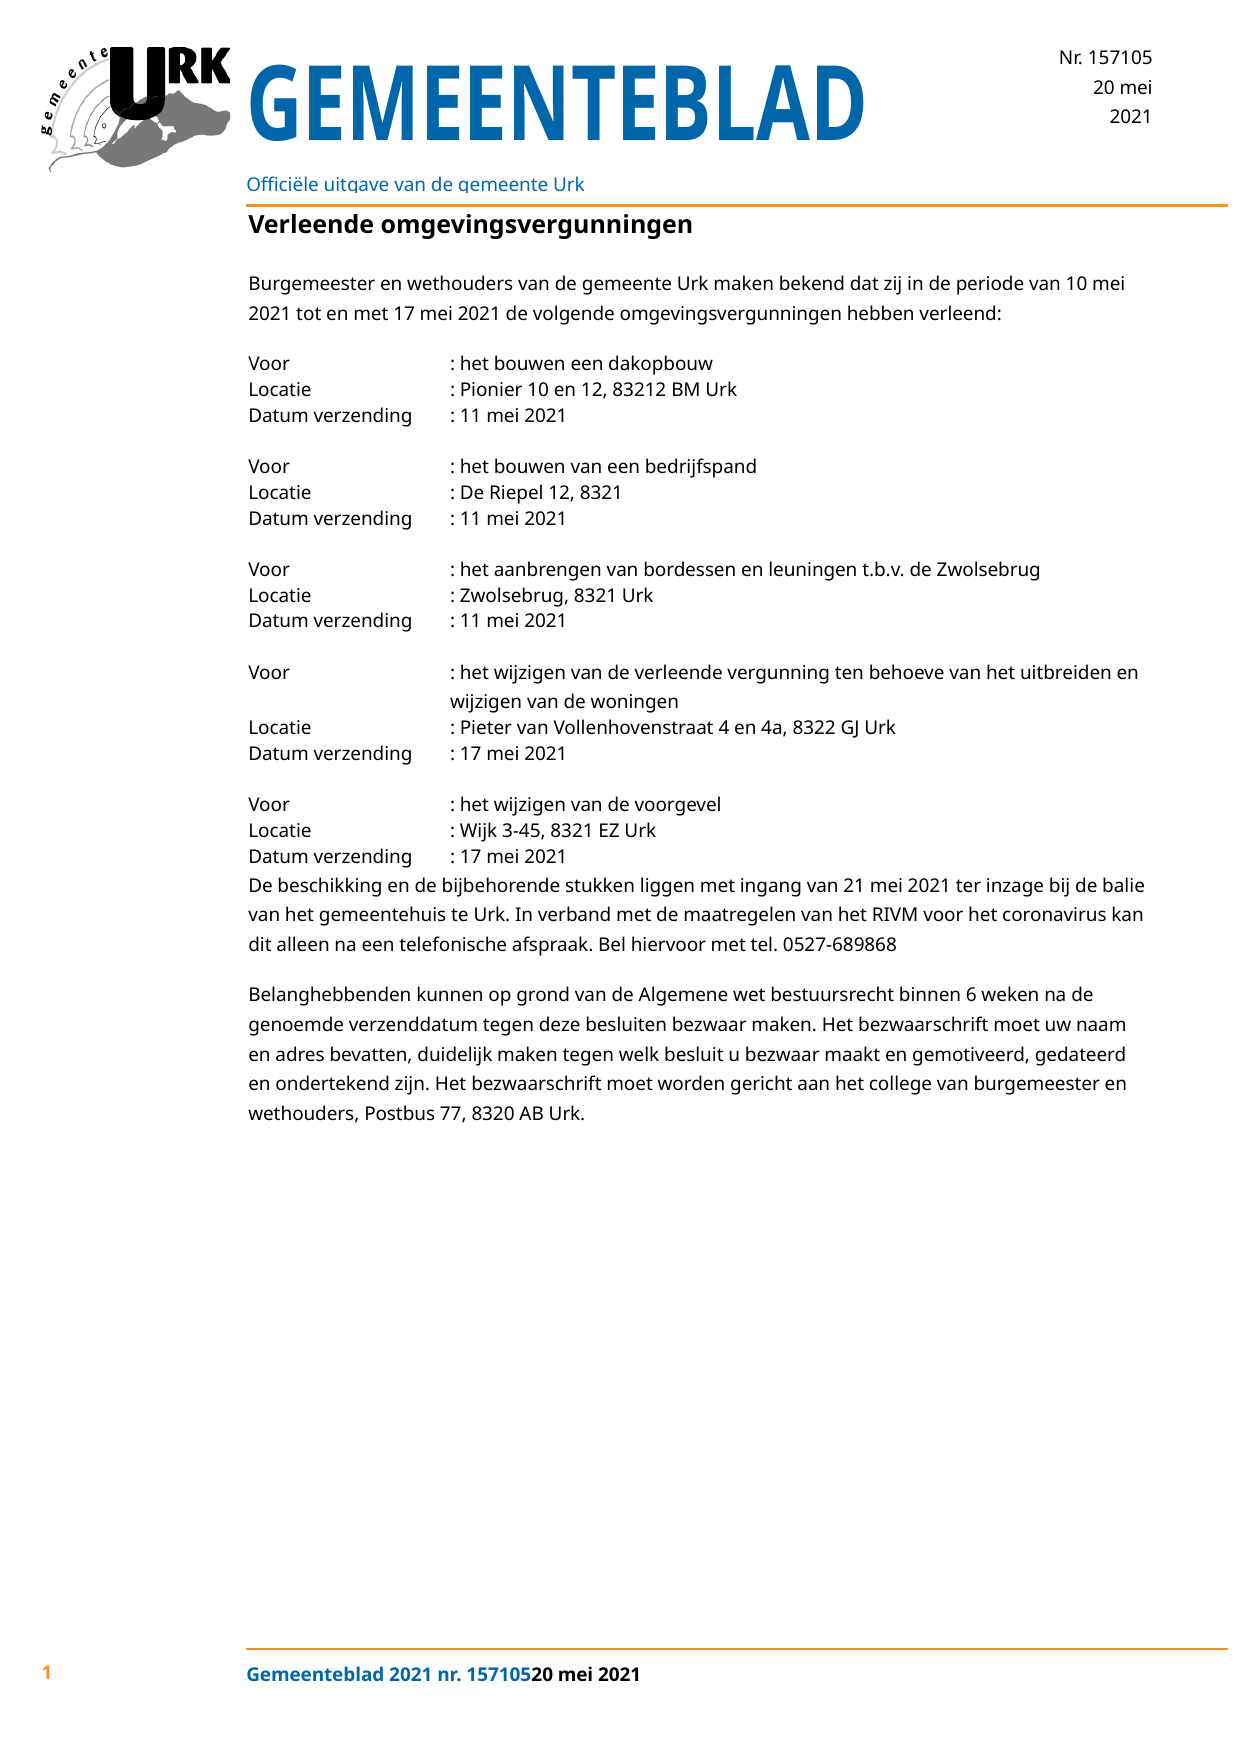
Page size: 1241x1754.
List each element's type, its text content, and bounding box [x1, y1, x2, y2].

table_cell : het aanbrengen van bordessen en leuningen t.b.v. de Zwolsebrug [450, 556, 1152, 582]
table_cell Voor [248, 659, 450, 714]
table_cell Voor [248, 453, 450, 479]
text De beschikking en de bijbehorende stukken liggen met ingang van 21 mei 2021 ter inzage bij de balie van het gemeentehuis te Urk. In verband met de maatregelen van het RIVM voor het coronavirus kan dit alleen na een telefonische afspraak. Bel hiervoor met tel. 0527-689868 [248, 872, 1152, 957]
table_cell : 17 mei 2021 [450, 843, 1152, 869]
table_cell [248, 766, 450, 792]
table_cell : 11 mei 2021 [450, 505, 1152, 531]
table_header Voor [248, 350, 450, 376]
table_cell Locatie [248, 582, 450, 608]
table_cell [450, 531, 1152, 556]
table_cell [248, 531, 450, 556]
table_cell : het wijzigen van de verleende vergunning ten behoeve van het uitbreiden en wijzigen van de woningen [450, 659, 1152, 714]
table_cell Voor [248, 792, 450, 817]
table_cell [450, 634, 1152, 659]
table_cell Datum verzending [248, 740, 450, 766]
table_cell [248, 634, 450, 659]
table_cell : 11 mei 2021 [450, 402, 1152, 428]
table_cell [450, 766, 1152, 792]
table_cell Datum verzending [248, 505, 450, 531]
table_cell Voor [248, 556, 450, 582]
table_cell : Pionier 10 en 12, 83212 BM Urk [450, 376, 1152, 402]
table_cell Locatie [248, 376, 450, 402]
table_header : het bouwen een dakopbouw [450, 350, 1152, 376]
table_cell [248, 428, 450, 453]
table_cell : het bouwen van een bedrijfspand [450, 453, 1152, 479]
table_cell : 17 mei 2021 [450, 740, 1152, 766]
table_cell Locatie [248, 715, 450, 740]
table_cell Locatie [248, 818, 450, 843]
table_cell [450, 428, 1152, 453]
table_cell : het wijzigen van de voorgevel [450, 792, 1152, 817]
table_cell Datum verzending [248, 608, 450, 633]
table_cell : Zwolsebrug, 8321 Urk [450, 582, 1152, 608]
text Belanghebbenden kunnen op grond van de Algemene wet bestuursrecht binnen 6 weken na de genoemde verzenddatum tegen deze besluiten bezwaar maken. Het bezwaarschrift moet uw naam en adres bevatten, duidelijk maken tegen welk besluit u bezwaar maakt en gemotiveerd, gedateerd en ondertekend zijn. Het bezwaarschrift moet worden gericht aan het college van burgemeester en wethouders, Postbus 77, 8320 AB Urk. [248, 982, 1152, 1126]
text Burgemeester en wethouders van de gemeente Urk maken bekend dat zij in de periode van 10 mei 2021 tot en met 17 mei 2021 de volgende omgevingsvergunningen hebben verleend: [248, 270, 1152, 326]
picture [41, 47, 231, 172]
table_cell Locatie [248, 479, 450, 505]
text Verleende omgevingsvergunningen [248, 207, 1152, 241]
table_cell : De Riepel 12, 8321 [450, 479, 1152, 505]
table_cell : Pieter van Vollenhovenstraat 4 en 4a, 8322 GJ Urk [450, 715, 1152, 740]
table_cell : Wijk 3-45, 8321 EZ Urk [450, 818, 1152, 843]
table_cell : 11 mei 2021 [450, 608, 1152, 633]
table_cell Datum verzending [248, 402, 450, 428]
table_cell Datum verzending [248, 843, 450, 869]
